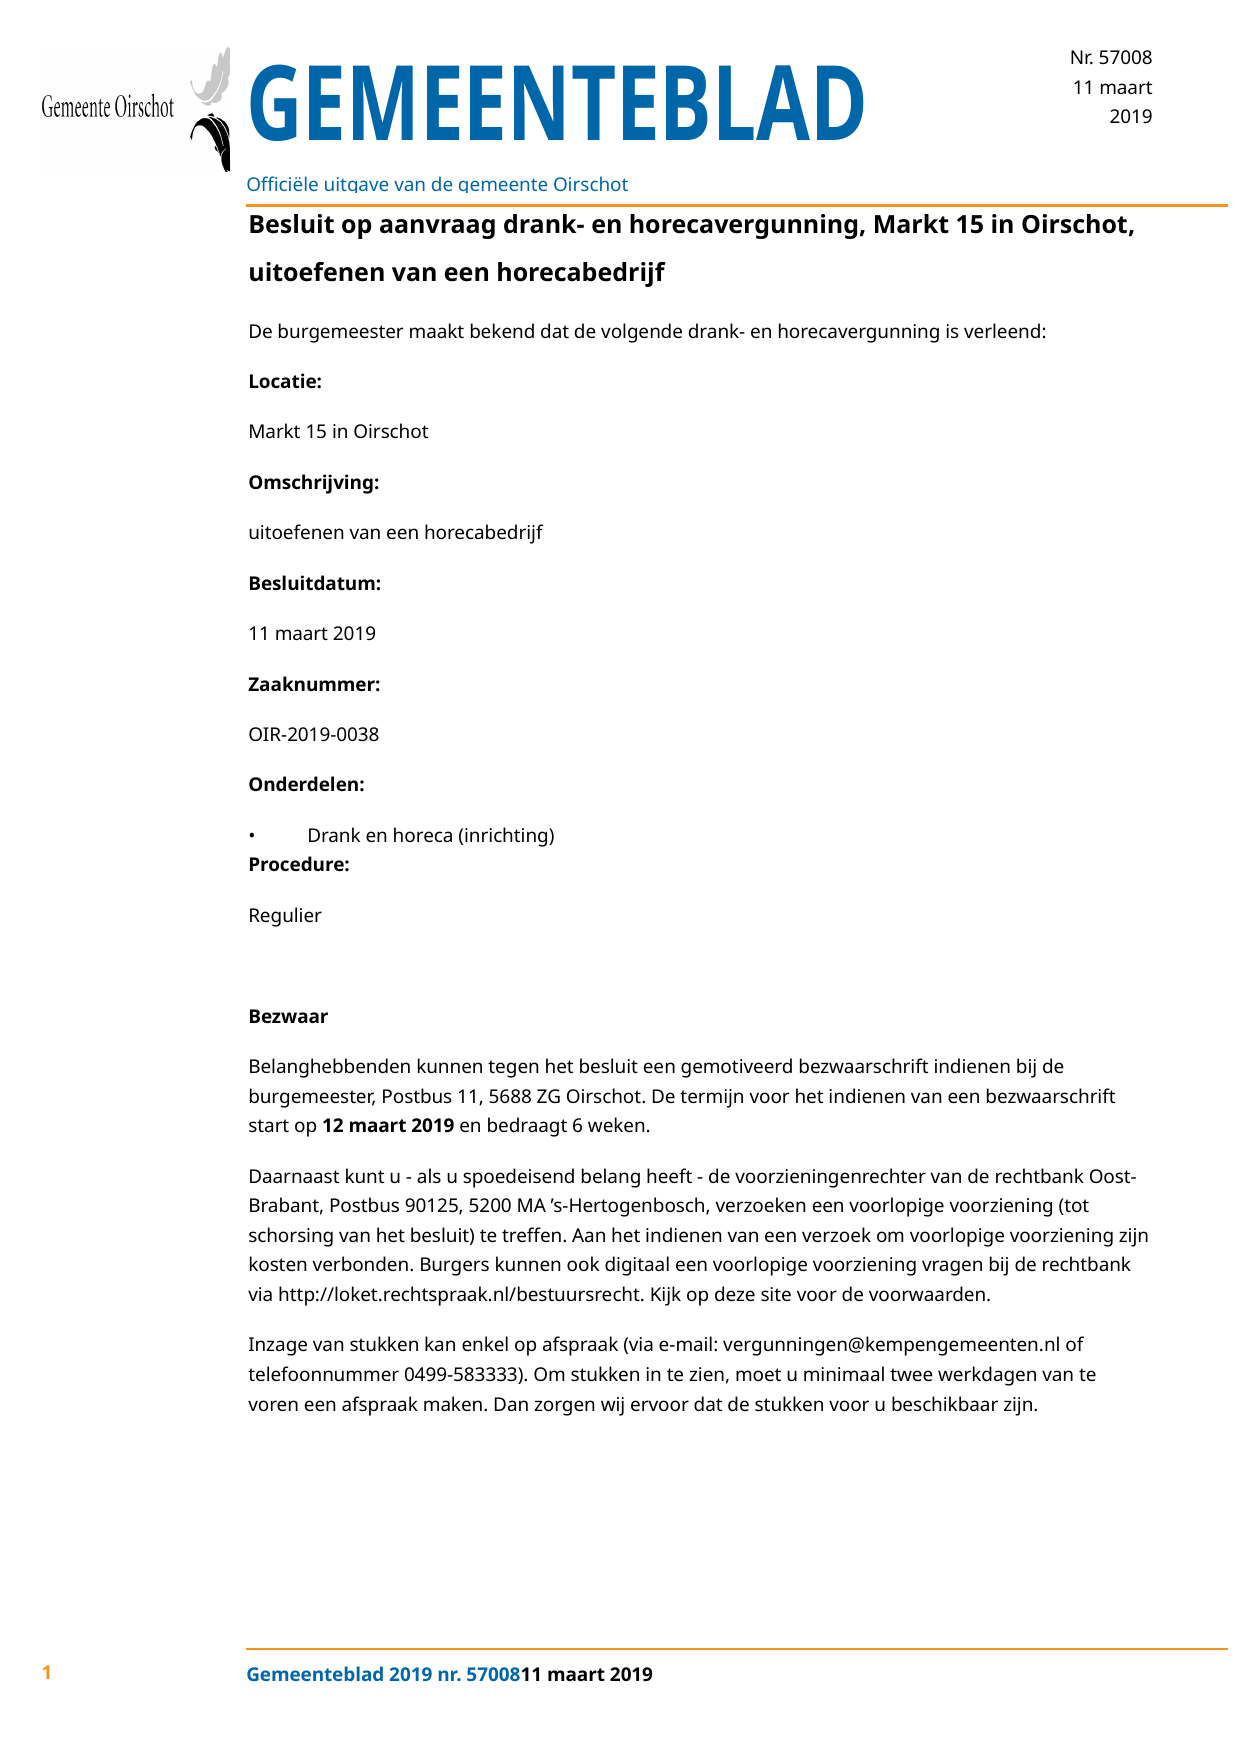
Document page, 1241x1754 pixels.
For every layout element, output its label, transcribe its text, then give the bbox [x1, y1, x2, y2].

text De burgemeester maakt bekend dat de volgende drank- en horecavergunning is verleend: [248, 318, 1152, 344]
text Belanghebbenden kunnen tegen het besluit een gemotiveerd bezwaarschrift indienen bij de burgemeester, Postbus 11, 5688 ZG Oirschot. De termijn voor het indienen van een bezwaarschrift start op 12 maart 2019 en bedraagt 6 weken. [248, 1053, 1152, 1138]
text uitoefenen van een horecabedrijf [248, 519, 1152, 545]
text Besluitdatum: [248, 570, 1152, 596]
picture [41, 47, 231, 172]
text Zaaknummer: [248, 671, 1152, 697]
text 11 maart 2019 [248, 620, 1152, 646]
text Regulier [248, 902, 1152, 928]
text Besluit op aanvraag drank- en horecavergunning, Markt 15 in Oirschot, uitoefenen van een horecabedrijf [248, 207, 1152, 288]
text Inzage van stukken kan enkel op afspraak (via e-mail: vergunningen@kempengemeenten.nl of telefoonnummer 0499-583333). Om stukken in te zien, moet u minimaal twee werkdagen van te voren een afspraak maken. Dan zorgen wij ervoor dat de stukken voor u beschikbaar zijn. [248, 1332, 1152, 1417]
list Drank en horeca (inrichting) [248, 822, 1152, 848]
text Procedure: [248, 852, 1152, 877]
text Locatie: [248, 368, 1152, 394]
text Bezwaar [248, 1003, 1152, 1029]
text Onderdelen: [248, 772, 1152, 797]
text OIR-2019-0038 [248, 721, 1152, 747]
text Daarnaast kunt u - als u spoedeisend belang heeft - de voorzieningenrechter van de rechtbank Oost-Brabant, Postbus 90125, 5200 MA ’s-Hertogenbosch, verzoeken een voorlopige voorziening (tot schorsing van het besluit) te treffen. Aan het indienen van een verzoek om voorlopige voorziening zijn kosten verbonden. Burgers kunnen ook digitaal een voorlopige voorziening vragen bij de rechtbank via http://loket.rechtspraak.nl/bestuursrecht. Kijk op deze site voor de voorwaarden. [248, 1163, 1152, 1307]
text Omschrijving: [248, 469, 1152, 495]
text Markt 15 in Oirschot [248, 419, 1152, 444]
